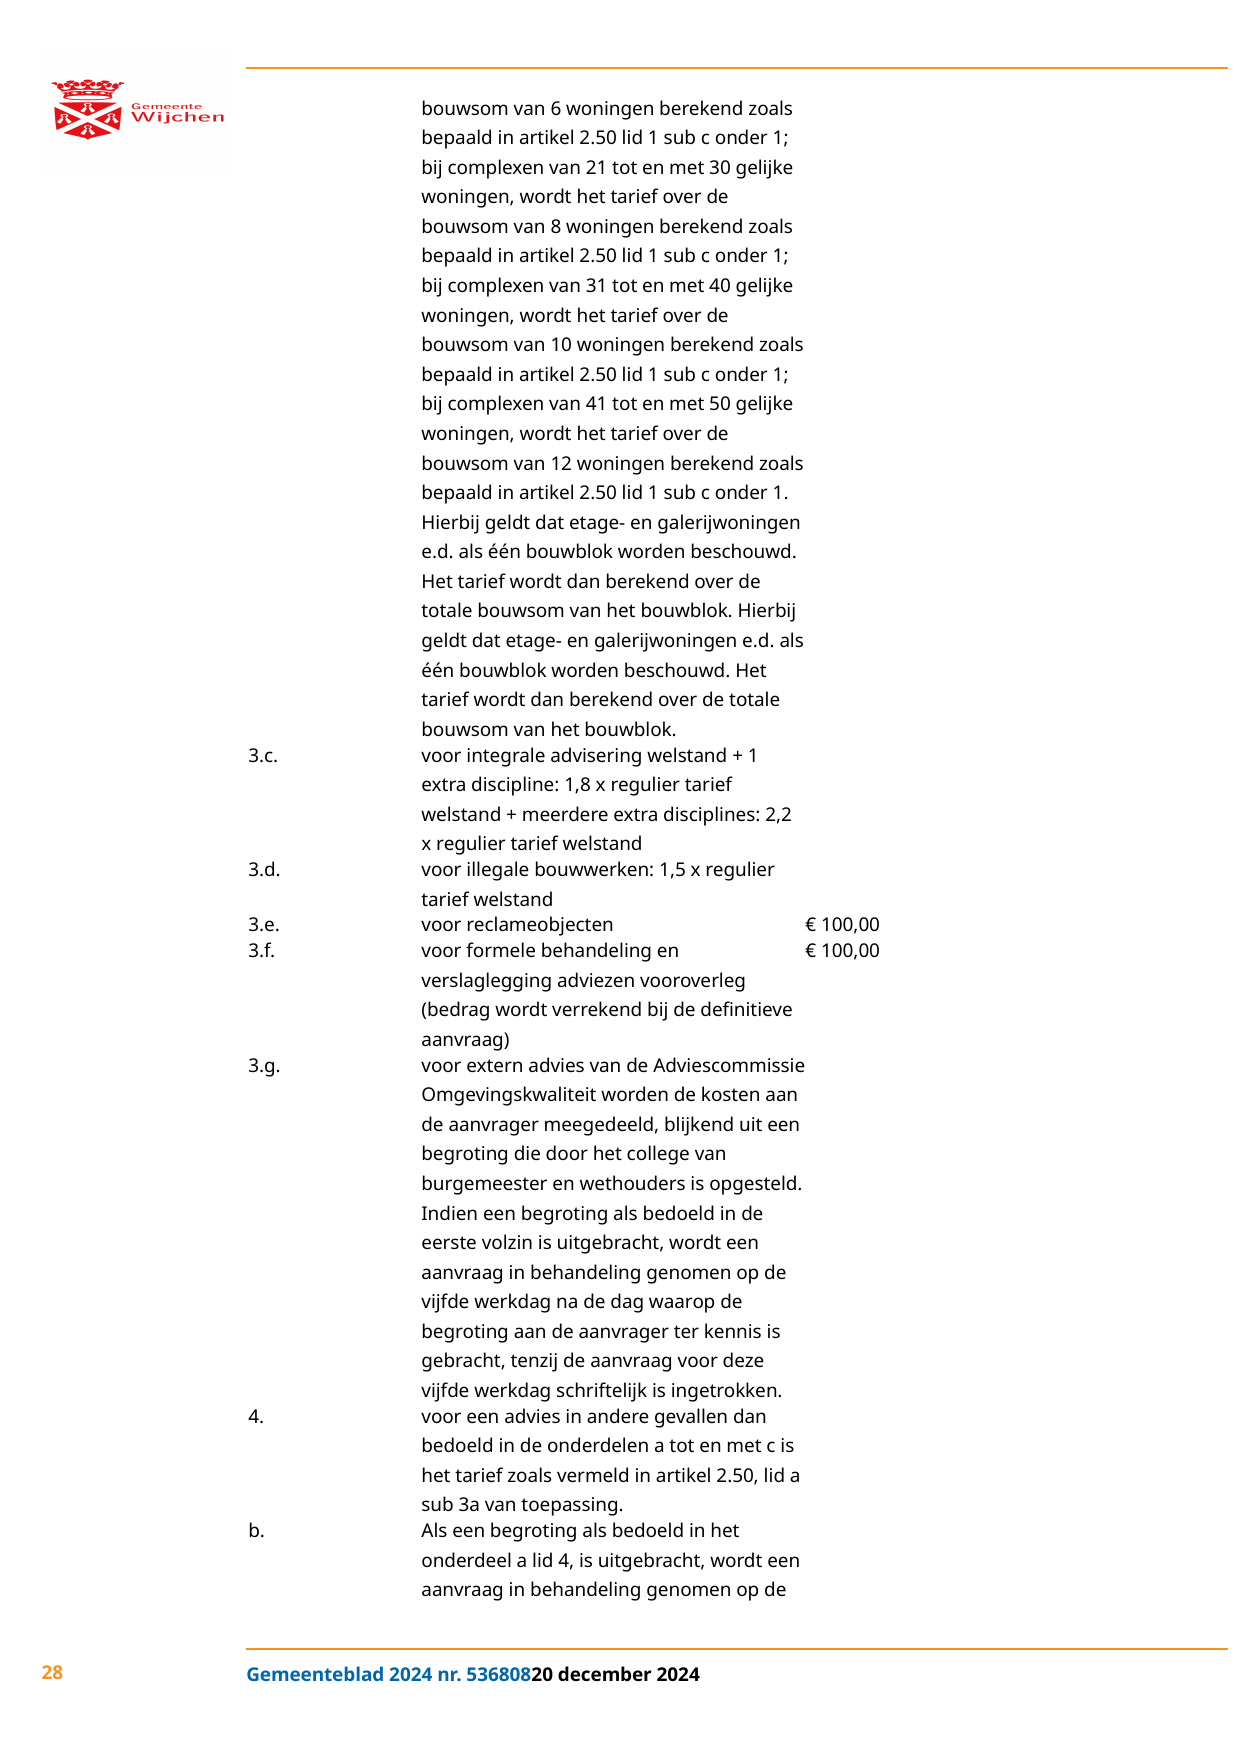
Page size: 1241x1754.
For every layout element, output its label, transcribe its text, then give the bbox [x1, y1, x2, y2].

table_cell [805, 95, 978, 742]
table_cell [979, 95, 1152, 742]
table_cell Als een begroting als bedoeld in het onderdeel a lid 4, is uitgebracht, wordt een aanvraag in behandeling genomen op de [421, 1518, 805, 1602]
table_cell 3.g. [248, 1052, 421, 1403]
table_cell voor reclameobjecten [421, 912, 805, 937]
table_cell 3.f. [248, 937, 421, 1052]
table_cell 3.c. [248, 742, 421, 856]
table_cell voor extern advies van de Adviescommissie Omgevingskwaliteit worden de kosten aan de aanvrager meegedeeld, blijkend uit een begroting die door het college van burgemeester en wethouders is opgesteld. Indien een begroting als bedoeld in de eerste volzin is uitgebracht, wordt een aanvraag in behandeling genomen op de vijfde werkdag na de dag waarop de begroting aan de aanvrager ter kennis is gebracht, tenzij de aanvraag voor deze vijfde werkdag schriftelijk is ingetrokken. [421, 1052, 805, 1403]
table_cell voor integrale advisering welstand + 1 extra discipline: 1,8 x regulier tarief welstand + meerdere extra disciplines: 2,2 x regulier tarief welstand [421, 742, 805, 856]
table_cell [805, 1403, 978, 1517]
table_cell voor illegale bouwwerken: 1,5 x regulier tarief welstand [421, 856, 805, 912]
table_cell [979, 1403, 1152, 1517]
table_cell bouwsom van 6 woningen berekend zoals bepaald in artikel 2.50 lid 1 sub c onder 1; bij complexen van 21 tot en met 30 gelijke woningen, wordt het tarief over de bouwsom van 8 woningen berekend zoals bepaald in artikel 2.50 lid 1 sub c onder 1; bij complexen van 31 tot en met 40 gelijke woningen, wordt het tarief over de bouwsom van 10 woningen berekend zoals bepaald in artikel 2.50 lid 1 sub c onder 1; bij complexen van 41 tot en met 50 gelijke woningen, wordt het tarief over de bouwsom van 12 woningen berekend zoals bepaald in artikel 2.50 lid 1 sub c onder 1. Hierbij geldt dat etage- en galerijwoningen e.d. als één bouwblok worden beschouwd. Het tarief wordt dan berekend over de totale bouwsom van het bouwblok. Hierbij geldt dat etage- en galerijwoningen e.d. als één bouwblok worden beschouwd. Het tarief wordt dan berekend over de totale bouwsom van het bouwblok. [421, 95, 805, 742]
table_cell [979, 937, 1152, 1052]
table_cell voor een advies in andere gevallen dan bedoeld in de onderdelen a tot en met c is het tarief zoals vermeld in artikel 2.50, lid a sub 3a van toepassing. [421, 1403, 805, 1517]
table_cell [979, 1518, 1152, 1602]
table_cell € 100,00 [805, 937, 978, 1052]
table_cell voor formele behandeling en verslaglegging adviezen vooroverleg (bedrag wordt verrekend bij de definitieve aanvraag) [421, 937, 805, 1052]
table_cell 4. [248, 1403, 421, 1517]
table_cell [248, 95, 421, 742]
table_cell [805, 856, 978, 912]
table_cell [979, 912, 1152, 937]
table_cell [979, 742, 1152, 856]
table_cell [805, 1052, 978, 1403]
table_cell € 100,00 [805, 912, 978, 937]
table_cell 3.d. [248, 856, 421, 912]
table_cell 3.e. [248, 912, 421, 937]
table_cell [805, 1518, 978, 1602]
table_cell [979, 856, 1152, 912]
table_cell [979, 1052, 1152, 1403]
table_cell b. [248, 1518, 421, 1602]
table_cell [805, 742, 978, 856]
picture [41, 47, 231, 172]
